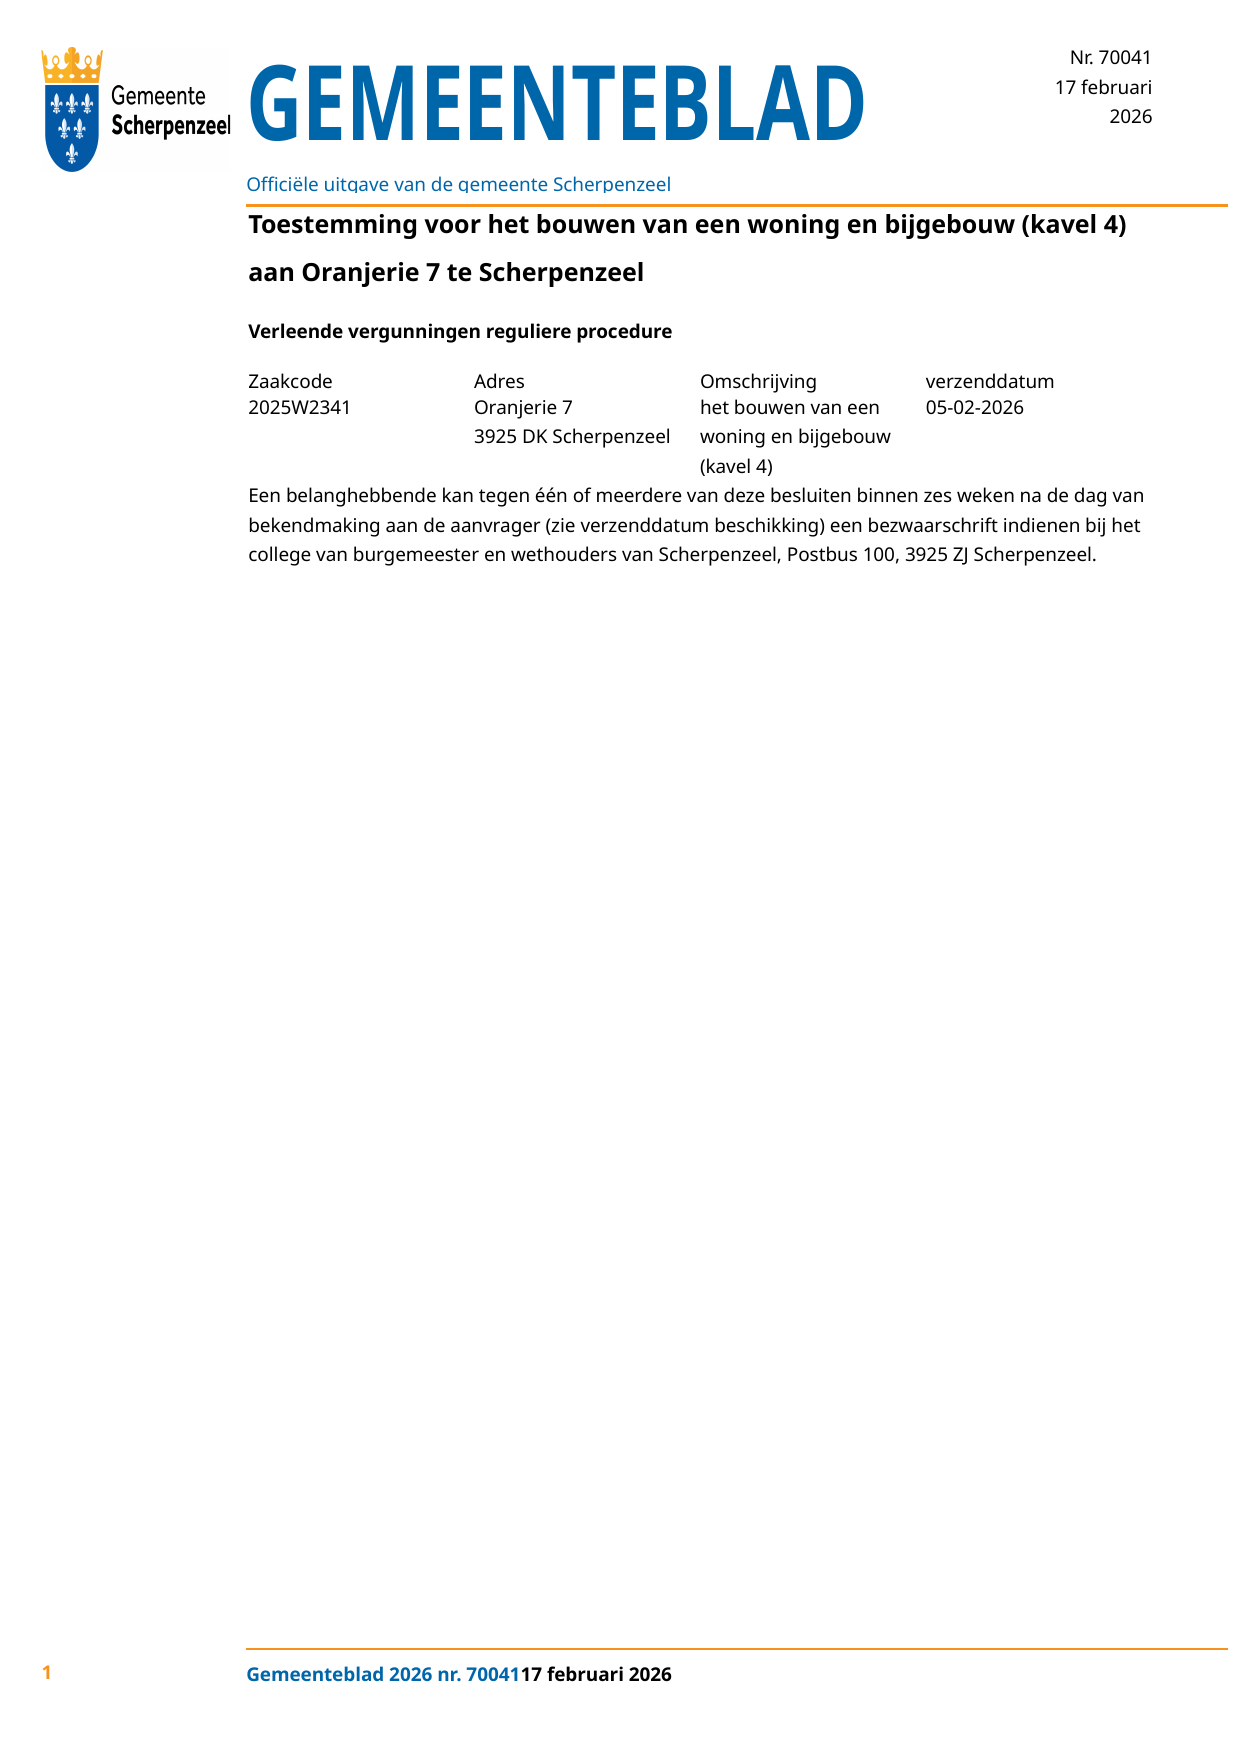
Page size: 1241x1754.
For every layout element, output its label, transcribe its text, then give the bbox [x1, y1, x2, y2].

table_cell het bouwen van een woning en bijgebouw (kavel 4) [700, 394, 926, 479]
picture [41, 47, 231, 172]
text Een belanghebbende kan tegen één of meerdere van deze besluiten binnen zes weken na de dag van bekendmaking aan de aanvrager (zie verzenddatum beschikking) een bezwaarschrift indienen bij het college van burgemeester en wethouders van Scherpenzeel, Postbus 100, 3925 ZJ Scherpenzeel. [248, 482, 1152, 567]
table_header verzenddatum [926, 369, 1152, 394]
table_header Adres [474, 369, 700, 394]
table_header Omschrijving [700, 369, 926, 394]
text Verleende vergunningen reguliere procedure [248, 318, 1152, 344]
text Toestemming voor het bouwen van een woning en bijgebouw (kavel 4) aan Oranjerie 7 te Scherpenzeel [248, 207, 1152, 288]
table_cell 2025W2341 [248, 394, 474, 479]
table_cell Oranjerie 7 3925 DK Scherpenzeel [474, 394, 700, 479]
table_cell 05-02-2026 [926, 394, 1152, 479]
table_header Zaakcode [248, 369, 474, 394]
